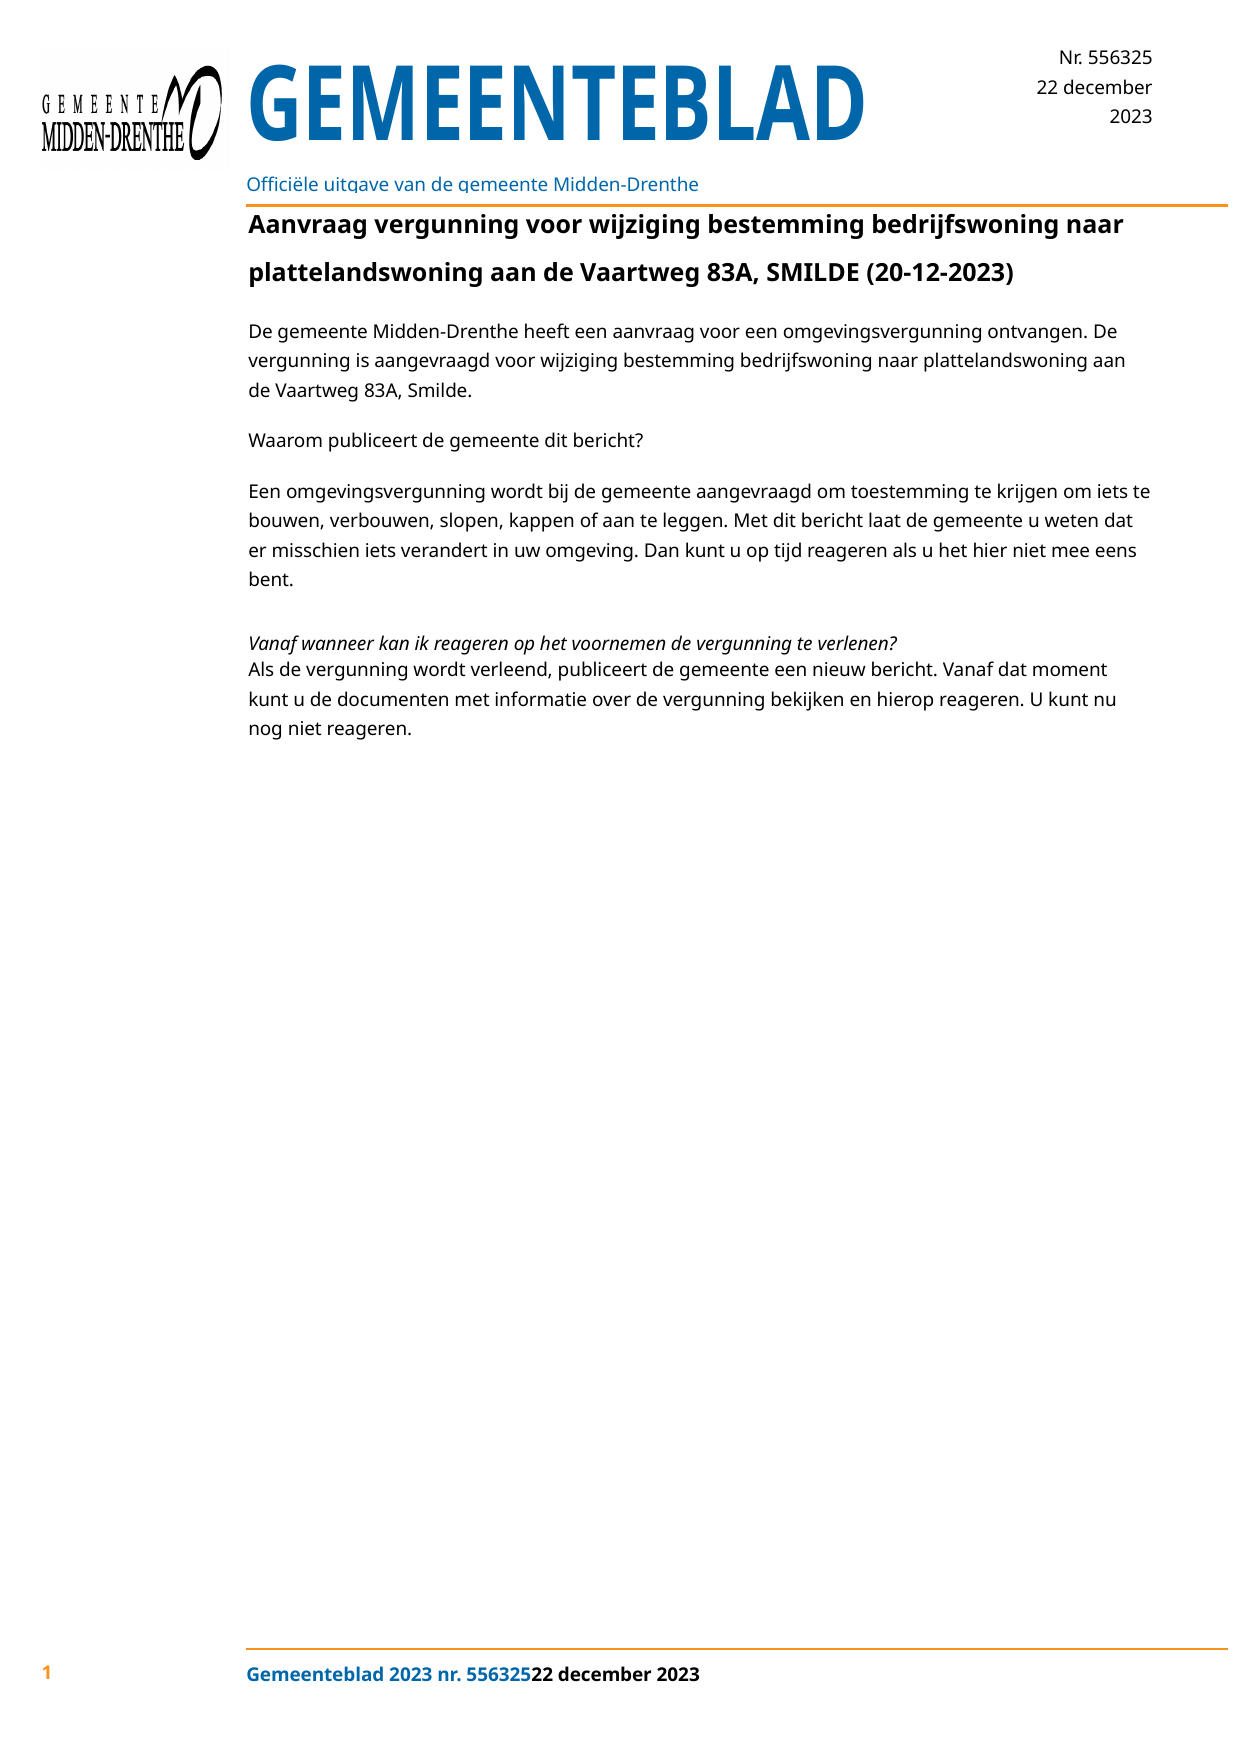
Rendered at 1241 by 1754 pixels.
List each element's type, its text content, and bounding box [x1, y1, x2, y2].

text Waarom publiceert de gemeente dit bericht? [248, 427, 1152, 453]
text Vanaf wanneer kan ik reageren op het voornemen de vergunning te verlenen? [248, 631, 1152, 656]
text Aanvraag vergunning voor wijziging bestemming bedrijfswoning naar plattelandswoning aan de Vaartweg 83A, SMILDE (20-12-2023) [248, 207, 1152, 288]
text Een omgevingsvergunning wordt bij de gemeente aangevraagd om toestemming te krijgen om iets te bouwen, verbouwen, slopen, kappen of aan te leggen. Met dit bericht laat de gemeente u weten dat er misschien iets verandert in uw omgeving. Dan kunt u op tijd reageren als u het hier niet mee eens bent. [248, 478, 1152, 592]
text De gemeente Midden-Drenthe heeft een aanvraag voor een omgevingsvergunning ontvangen. De vergunning is aangevraagd voor wijziging bestemming bedrijfswoning naar plattelandswoning aan de Vaartweg 83A, Smilde. [248, 318, 1152, 403]
picture [41, 47, 231, 172]
text Als de vergunning wordt verleend, publiceert de gemeente een nieuw bericht. Vanaf dat moment kunt u de documenten met informatie over de vergunning bekijken en hierop reageren. U kunt nu nog niet reageren. [248, 656, 1152, 741]
